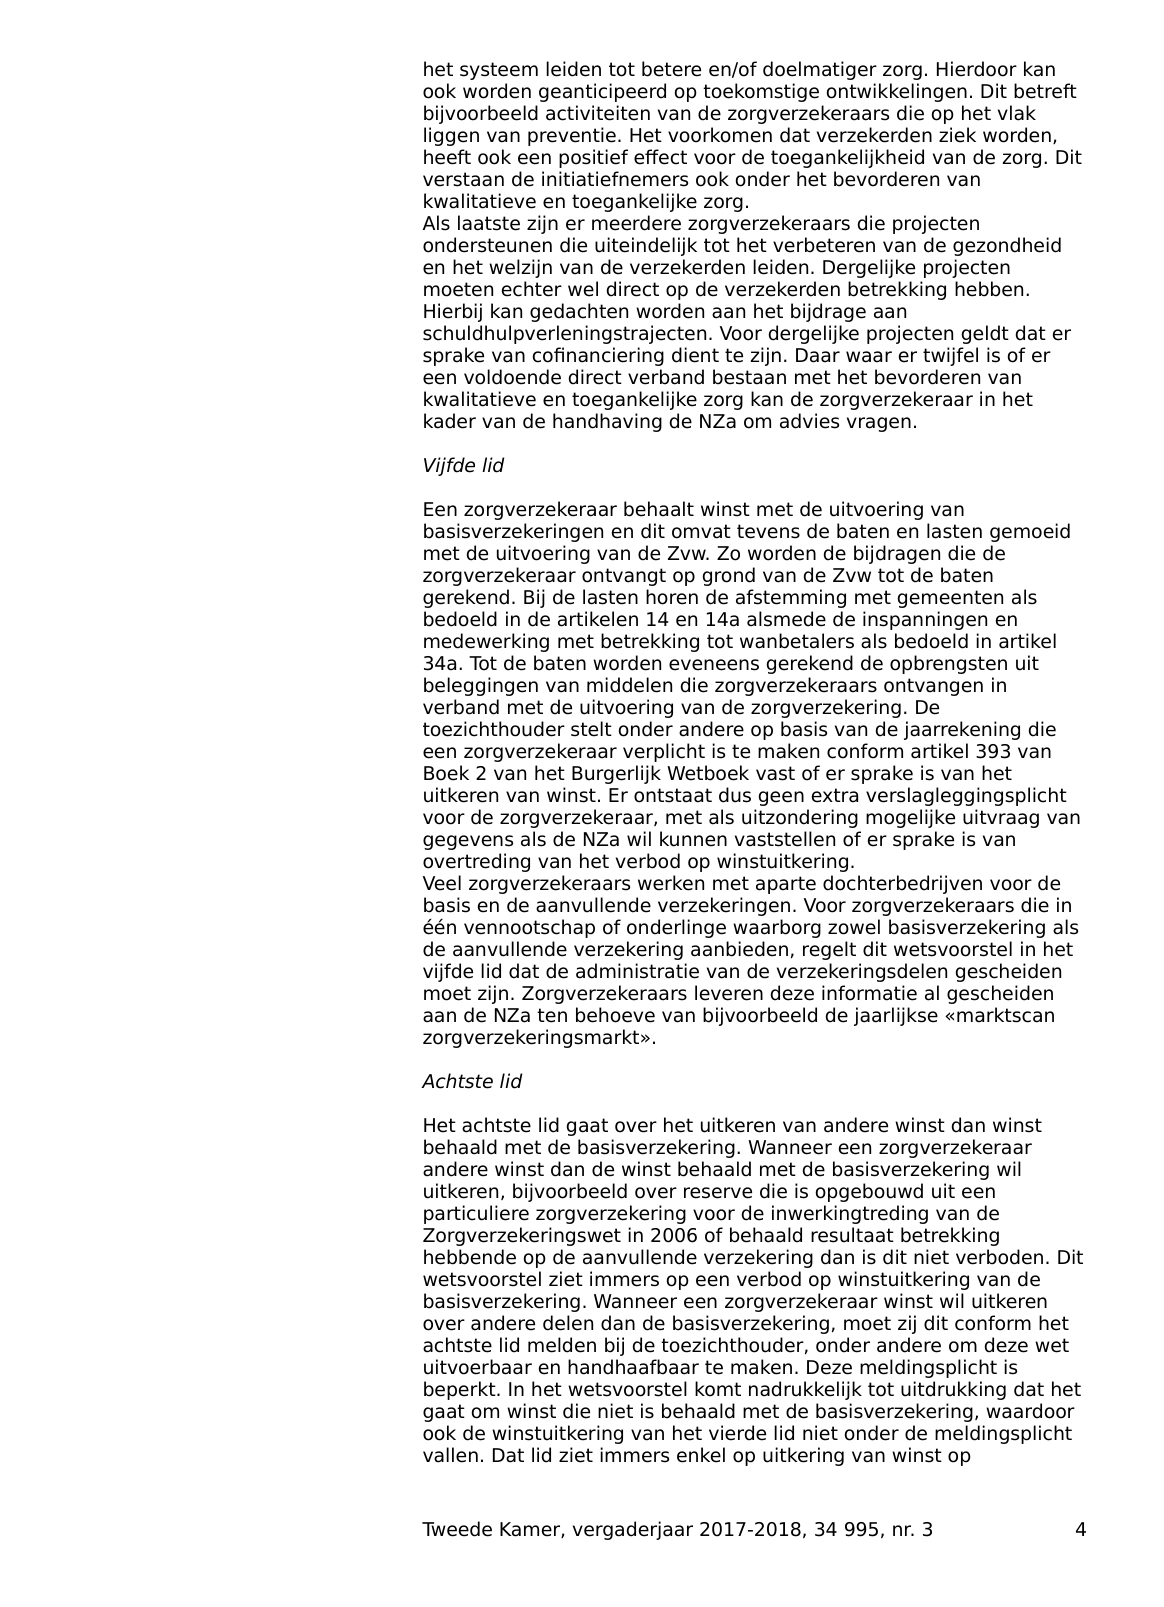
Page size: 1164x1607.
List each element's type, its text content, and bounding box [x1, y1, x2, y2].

subtitle Achtste lid [422, 1071, 1087, 1093]
text het systeem leiden tot betere en/of doelmatiger zorg. Hierdoor kan ook worden geanticipeerd op toekomstige ontwikkelingen. Dit betreft bijvoorbeeld activiteiten van de zorgverzekeraars die op het vlak liggen van preventie. Het voorkomen dat verzekerden ziek worden, heeft ook een positief effect voor de toegankelijkheid van de zorg. Dit verstaan de initiatiefnemers ook onder het bevorderen van kwalitatieve en toegankelijke zorg. [422, 59, 1087, 213]
text Als laatste zijn er meerdere zorgverzekeraars die projecten ondersteunen die uiteindelijk tot het verbeteren van de gezondheid en het welzijn van de verzekerden leiden. Dergelijke projecten moeten echter wel direct op de verzekerden betrekking hebben. Hierbij kan gedachten worden aan het bijdrage aan schuldhulpverleningstrajecten. Voor dergelijke projecten geldt dat er sprake van cofinanciering dient te zijn. Daar waar er twijfel is of er een voldoende direct verband bestaan met het bevorderen van kwalitatieve en toegankelijke zorg kan de zorgverzekeraar in het kader van de handhaving de NZa om advies vragen. [422, 213, 1087, 433]
subtitle Vijfde lid [422, 455, 1087, 477]
text Veel zorgverzekeraars werken met aparte dochterbedrijven voor de basis en de aanvullende verzekeringen. Voor zorgverzekeraars die in één vennootschap of onderlinge waarborg zowel basisverzekering als de aanvullende verzekering aanbieden, regelt dit wetsvoorstel in het vijfde lid dat de administratie van de verzekeringsdelen gescheiden moet zijn. Zorgverzekeraars leveren deze informatie al gescheiden aan de NZa ten behoeve van bijvoorbeeld de jaarlijkse «marktscan zorgverzekeringsmarkt». [422, 873, 1087, 1048]
text Een zorgverzekeraar behaalt winst met de uitvoering van basisverzekeringen en dit omvat tevens de baten en lasten gemoeid met de uitvoering van de Zvw. Zo worden de bijdragen die de zorgverzekeraar ontvangt op grond van de Zvw tot de baten gerekend. Bij de lasten horen de afstemming met gemeenten als bedoeld in de artikelen 14 en 14a alsmede de inspanningen en medewerking met betrekking tot wanbetalers als bedoeld in artikel 34a. Tot de baten worden eveneens gerekend de opbrengsten uit beleggingen van middelen die zorgverzekeraars ontvangen in verband met de uitvoering van de zorgverzekering. De toezichthouder stelt onder andere op basis van de jaarrekening die een zorgverzekeraar verplicht is te maken conform artikel 393 van Boek 2 van het Burgerlijk Wetboek vast of er sprake is van het uitkeren van winst. Er ontstaat dus geen extra verslagleggingsplicht voor de zorgverzekeraar, met als uitzondering mogelijke uitvraag van gegevens als de NZa wil kunnen vaststellen of er sprake is van overtreding van het verbod op winstuitkering. [422, 499, 1087, 873]
text Het achtste lid gaat over het uitkeren van andere winst dan winst behaald met de basisverzekering. Wanneer een zorgverzekeraar andere winst dan de winst behaald met de basisverzekering wil uitkeren, bijvoorbeeld over reserve die is opgebouwd uit een particuliere zorgverzekering voor de inwerkingtreding van de Zorgverzekeringswet in 2006 of behaald resultaat betrekking hebbende op de aanvullende verzekering dan is dit niet verboden. Dit wetsvoorstel ziet immers op een verbod op winstuitkering van de basisverzekering. Wanneer een zorgverzekeraar winst wil uitkeren over andere delen dan de basisverzekering, moet zij dit conform het achtste lid melden bij de toezichthouder, onder andere om deze wet uitvoerbaar en handhaafbaar te maken. Deze meldingsplicht is beperkt. In het wetsvoorstel komt nadrukkelijk tot uitdrukking dat het gaat om winst die niet is behaald met de basisverzekering, waardoor ook de winstuitkering van het vierde lid niet onder de meldingsplicht vallen. Dat lid ziet immers enkel op uitkering van winst op [422, 1115, 1087, 1467]
